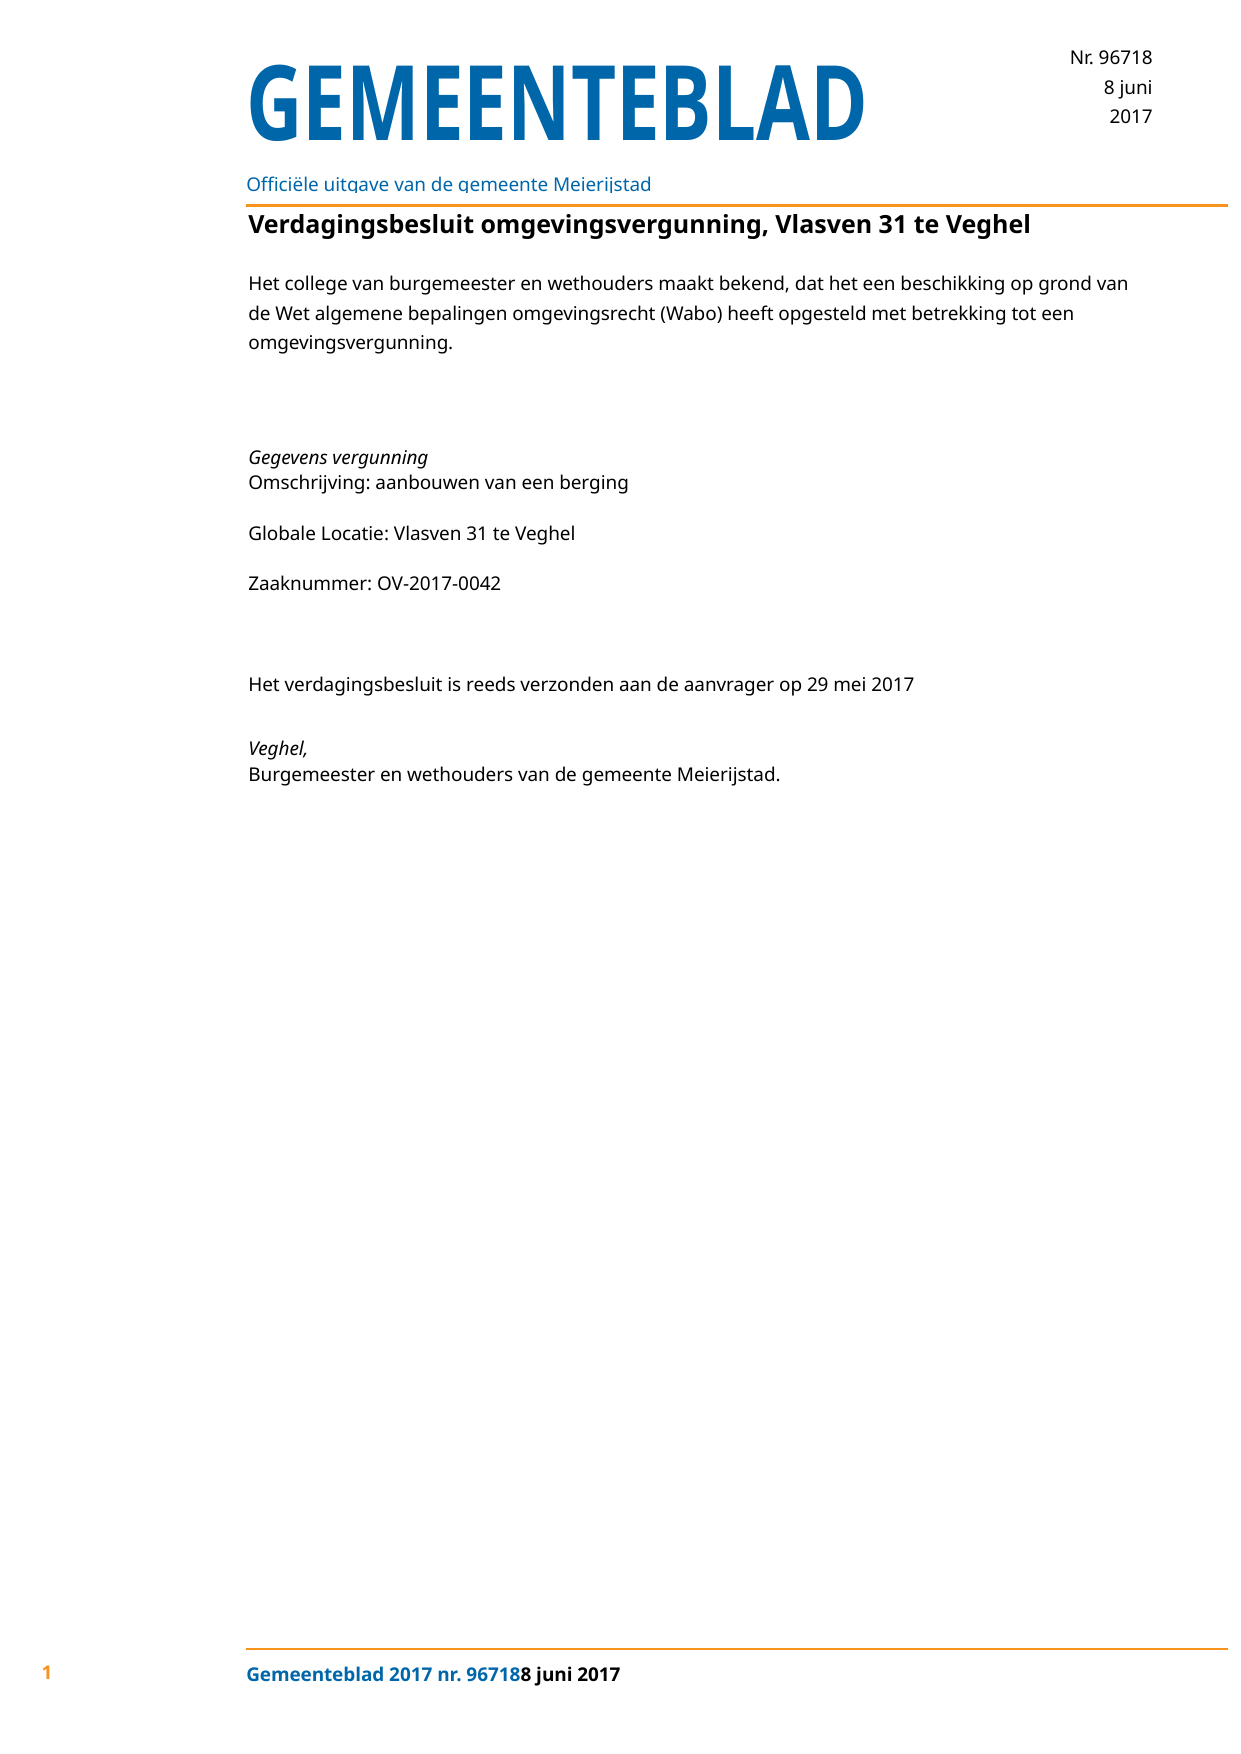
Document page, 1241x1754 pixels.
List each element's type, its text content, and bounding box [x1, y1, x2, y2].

text Veghel, [248, 735, 1152, 761]
text Het college van burgemeester en wethouders maakt bekend, dat het een beschikking op grond van de Wet algemene bepalingen omgevingsrecht (Wabo) heeft opgesteld met betrekking tot een omgevingsvergunning. [248, 270, 1152, 355]
text Globale Locatie: Vlasven 31 te Veghel [248, 520, 1152, 546]
text Zaaknummer: OV-2017-0042 [248, 570, 1152, 596]
text Omschrijving: aanbouwen van een berging [248, 469, 1152, 495]
text Gegevens vergunning [248, 444, 1152, 469]
text Het verdagingsbesluit is reeds verzonden aan de aanvrager op 29 mei 2017 [248, 671, 1152, 697]
picture [41, 47, 231, 172]
text Verdagingsbesluit omgevingsvergunning, Vlasven 31 te Veghel [248, 207, 1152, 241]
text Burgemeester en wethouders van de gemeente Meierijstad. [248, 761, 1152, 787]
